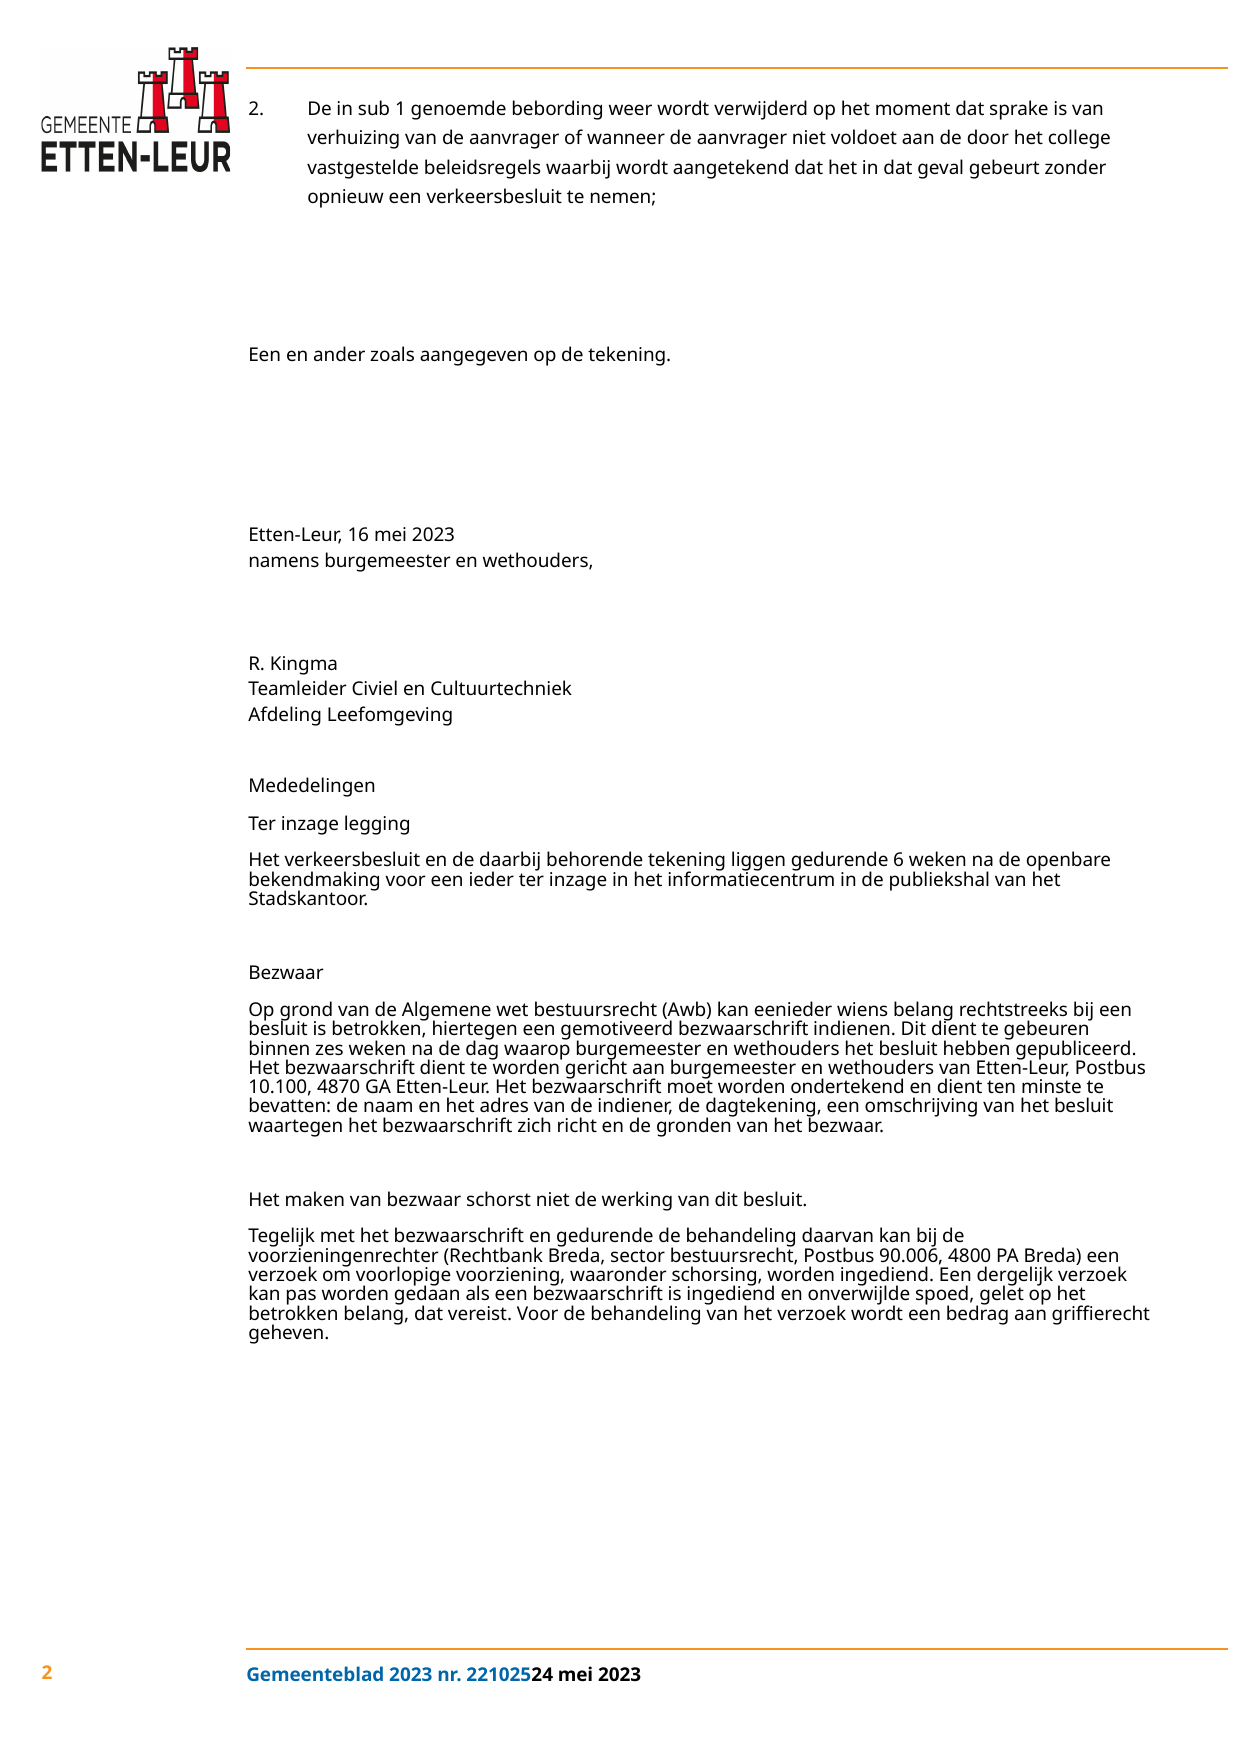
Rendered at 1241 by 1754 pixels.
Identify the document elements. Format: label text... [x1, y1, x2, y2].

text Ter inzage legging [248, 814, 1152, 834]
text Een en ander zoals aangegeven op de tekening. [248, 341, 1152, 367]
picture [41, 47, 231, 172]
text Het maken van bezwaar schorst niet de werking van dit besluit. [248, 1191, 1152, 1210]
list De in sub 1 genoemde bebording weer wordt verwijderd op het moment dat sprake is van verhuizing van de aanvrager of wanneer de aanvrager niet voldoet aan de door het college vastgestelde beleidsregels waarbij wordt aangetekend dat het in dat geval gebeurt zonder opnieuw een verkeersbesluit te nemen; [248, 95, 1152, 209]
text Teamleider Civiel en Cultuurtechniek [248, 675, 1152, 701]
text Etten-Leur, 16 mei 2023 [248, 521, 1152, 547]
text Op grond van de Algemene wet bestuursrecht (Awb) kan eenieder wiens belang rechtstreeks bij een besluit is betrokken, hiertegen een gemotiveerd bezwaarschrift indienen. Dit dient te gebeuren binnen zes weken na de dag waarop burgemeester en wethouders het besluit hebben gepubliceerd. Het bezwaarschrift dient te worden gericht aan burgemeester en wethouders van Etten-Leur, Postbus 10.100, 4870 GA Etten-Leur. Het bezwaarschrift moet worden ondertekend en dient ten minste te bevatten: de naam en het adres van de indiener, de dagtekening, een omschrijving van het besluit waartegen het bezwaarschrift zich richt en de gronden van het bezwaar. [248, 1001, 1152, 1136]
text R. Kingma [248, 650, 1152, 675]
text Mededelingen [248, 777, 1152, 797]
text namens burgemeester en wethouders, [248, 547, 1152, 572]
text Bezwaar [248, 964, 1152, 983]
text Het verkeersbesluit en de daarbij behorende tekening liggen gedurende 6 weken na de openbare bekendmaking voor een ieder ter inzage in het informatiecentrum in de publiekshal van het Stadskantoor. [248, 851, 1152, 909]
text Afdeling Leefomgeving [248, 701, 1152, 727]
text Tegelijk met het bezwaarschrift en gedurende de behandeling daarvan kan bij de voorzieningenrechter (Rechtbank Breda, sector bestuursrecht, Postbus 90.006, 4800 PA Breda) een verzoek om voorlopige voorziening, waaronder schorsing, worden ingediend. Een dergelijk verzoek kan pas worden gedaan als een bezwaarschrift is ingediend en onverwijlde spoed, gelet op het betrokken belang, dat vereist. Voor de behandeling van het verzoek wordt een bedrag aan griffierecht geheven. [248, 1227, 1152, 1343]
